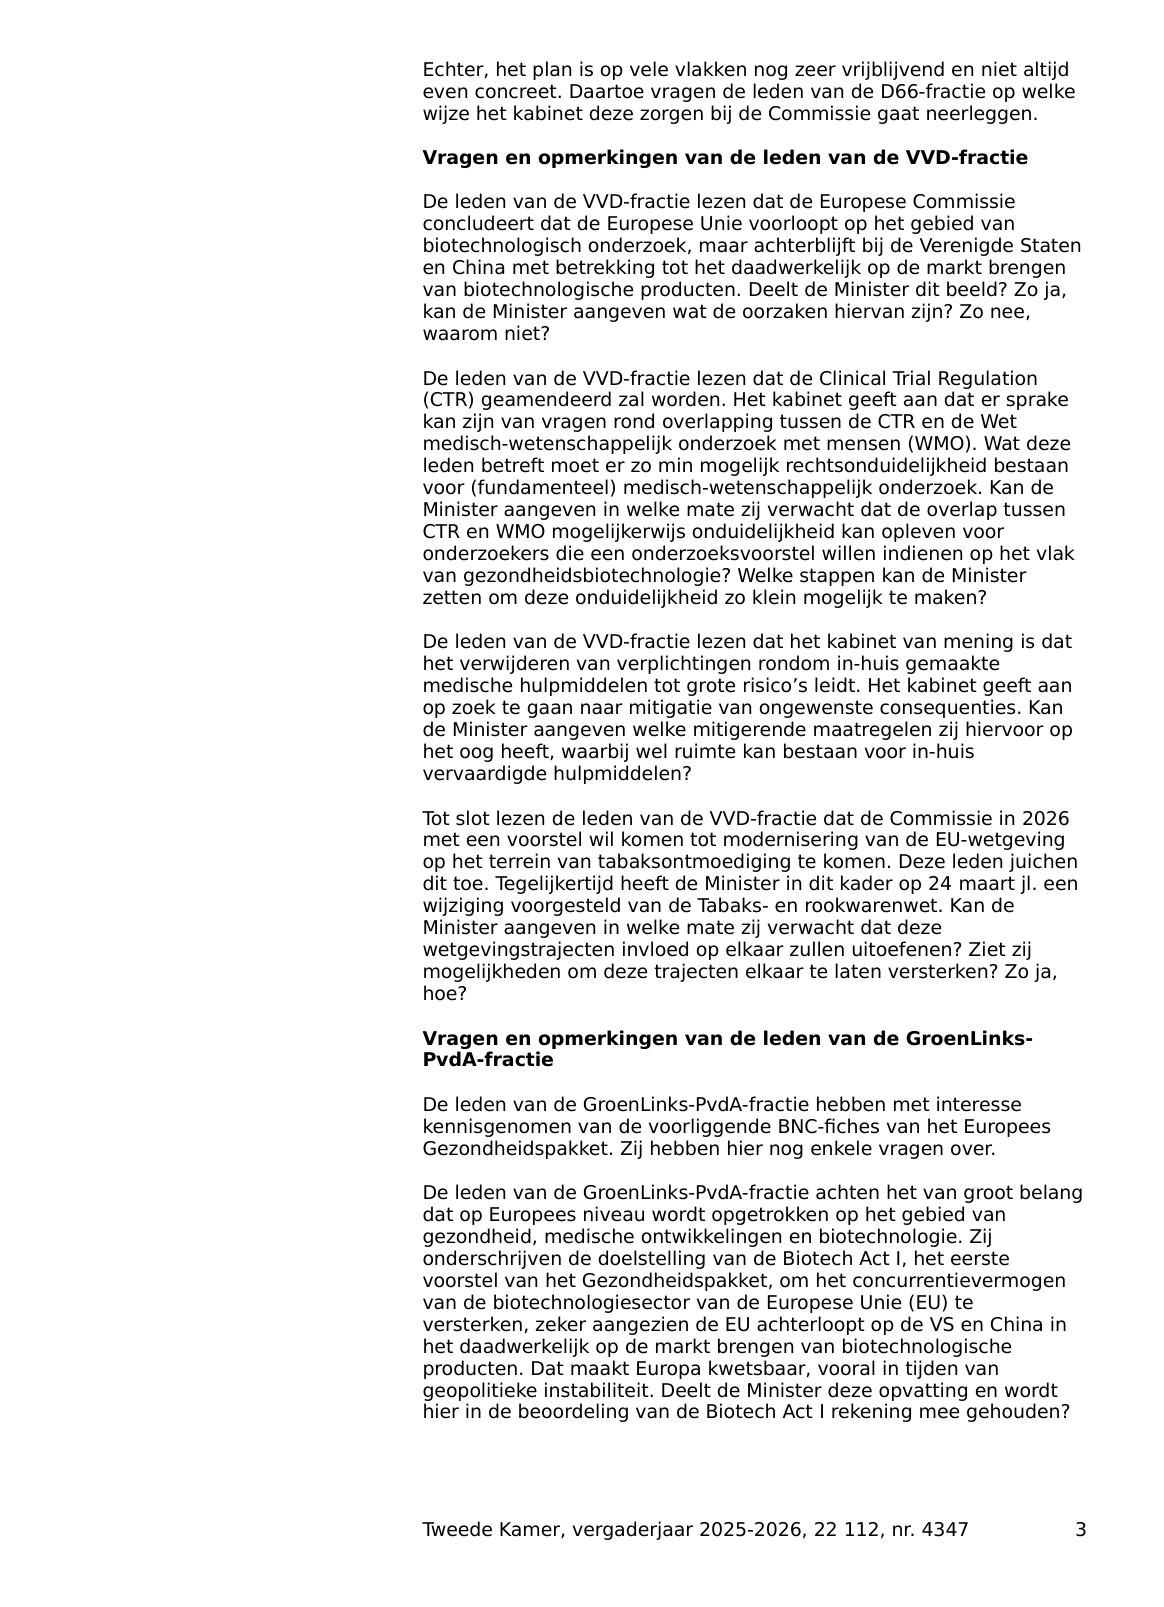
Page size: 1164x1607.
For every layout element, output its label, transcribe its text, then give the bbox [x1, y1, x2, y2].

text De leden van de GroenLinks-PvdA-fractie hebben met interesse kennisgenomen van de voorliggende BNC-fiches van het Europees Gezondheidspakket. Zij hebben hier nog enkele vragen over. [422, 1093, 1087, 1159]
text De leden van de VVD-fractie lezen dat de Europese Commissie concludeert dat de Europese Unie voorloopt op het gebied van biotechnologisch onderzoek, maar achterblijft bij de Verenigde Staten en China met betrekking tot het daadwerkelijk op de markt brengen van biotechnologische producten. Deelt de Minister dit beeld? Zo ja, kan de Minister aangeven wat de oorzaken hiervan zijn? Zo nee, waarom niet? [422, 191, 1087, 345]
text De leden van de GroenLinks-PvdA-fractie achten het van groot belang dat op Europees niveau wordt opgetrokken op het gebied van gezondheid, medische ontwikkelingen en biotechnologie. Zij onderschrijven de doelstelling van de Biotech Act I, het eerste voorstel van het Gezondheidspakket, om het concurrentievermogen van de biotechnologiesector van de Europese Unie (EU) te versterken, zeker aangezien de EU achterloopt op de VS en China in het daadwerkelijk op de markt brengen van biotechnologische producten. Dat maakt Europa kwetsbaar, vooral in tijden van geopolitieke instabiliteit. Deelt de Minister deze opvatting en wordt hier in de beoordeling van de Biotech Act I rekening mee gehouden? [422, 1182, 1087, 1423]
text Echter, het plan is op vele vlakken nog zeer vrijblijvend en niet altijd even concreet. Daartoe vragen de leden van de D66-fractie op welke wijze het kabinet deze zorgen bij de Commissie gaat neerleggen. [422, 59, 1087, 125]
subtitle Vragen en opmerkingen van de leden van de VVD-fractie [422, 147, 1087, 169]
text De leden van de VVD-fractie lezen dat de Clinical Trial Regulation (CTR) geamendeerd zal worden. Het kabinet geeft aan dat er sprake kan zijn van vragen rond overlapping tussen de CTR en de Wet medisch-wetenschappelijk onderzoek met mensen (WMO). Wat deze leden betreft moet er zo min mogelijk rechtsonduidelijkheid bestaan voor (fundamenteel) medisch-wetenschappelijk onderzoek. Kan de Minister aangeven in welke mate zij verwacht dat de overlap tussen CTR en WMO mogelijkerwijs onduidelijkheid kan opleven voor onderzoekers die een onderzoeksvoorstel willen indienen op het vlak van gezondheidsbiotechnologie? Welke stappen kan de Minister zetten om deze onduidelijkheid zo klein mogelijk te maken? [422, 367, 1087, 609]
text Tot slot lezen de leden van de VVD-fractie dat de Commissie in 2026 met een voorstel wil komen tot modernisering van de EU-wetgeving op het terrein van tabaksontmoediging te komen. Deze leden juichen dit toe. Tegelijkertijd heeft de Minister in dit kader op 24 maart jl. een wijziging voorgesteld van de Tabaks- en rookwarenwet. Kan de Minister aangeven in welke mate zij verwacht dat deze wetgevingstrajecten invloed op elkaar zullen uitoefenen? Ziet zij mogelijkheden om deze trajecten elkaar te laten versterken? Zo ja, hoe? [422, 807, 1087, 1005]
text De leden van de VVD-fractie lezen dat het kabinet van mening is dat het verwijderen van verplichtingen rondom in-huis gemaakte medische hulpmiddelen tot grote risico’s leidt. Het kabinet geeft aan op zoek te gaan naar mitigatie van ongewenste consequenties. Kan de Minister aangeven welke mitigerende maatregelen zij hiervoor op het oog heeft, waarbij wel ruimte kan bestaan voor in-huis vervaardigde hulpmiddelen? [422, 631, 1087, 785]
subtitle Vragen en opmerkingen van de leden van de GroenLinks-PvdA-fractie [422, 1027, 1087, 1071]
